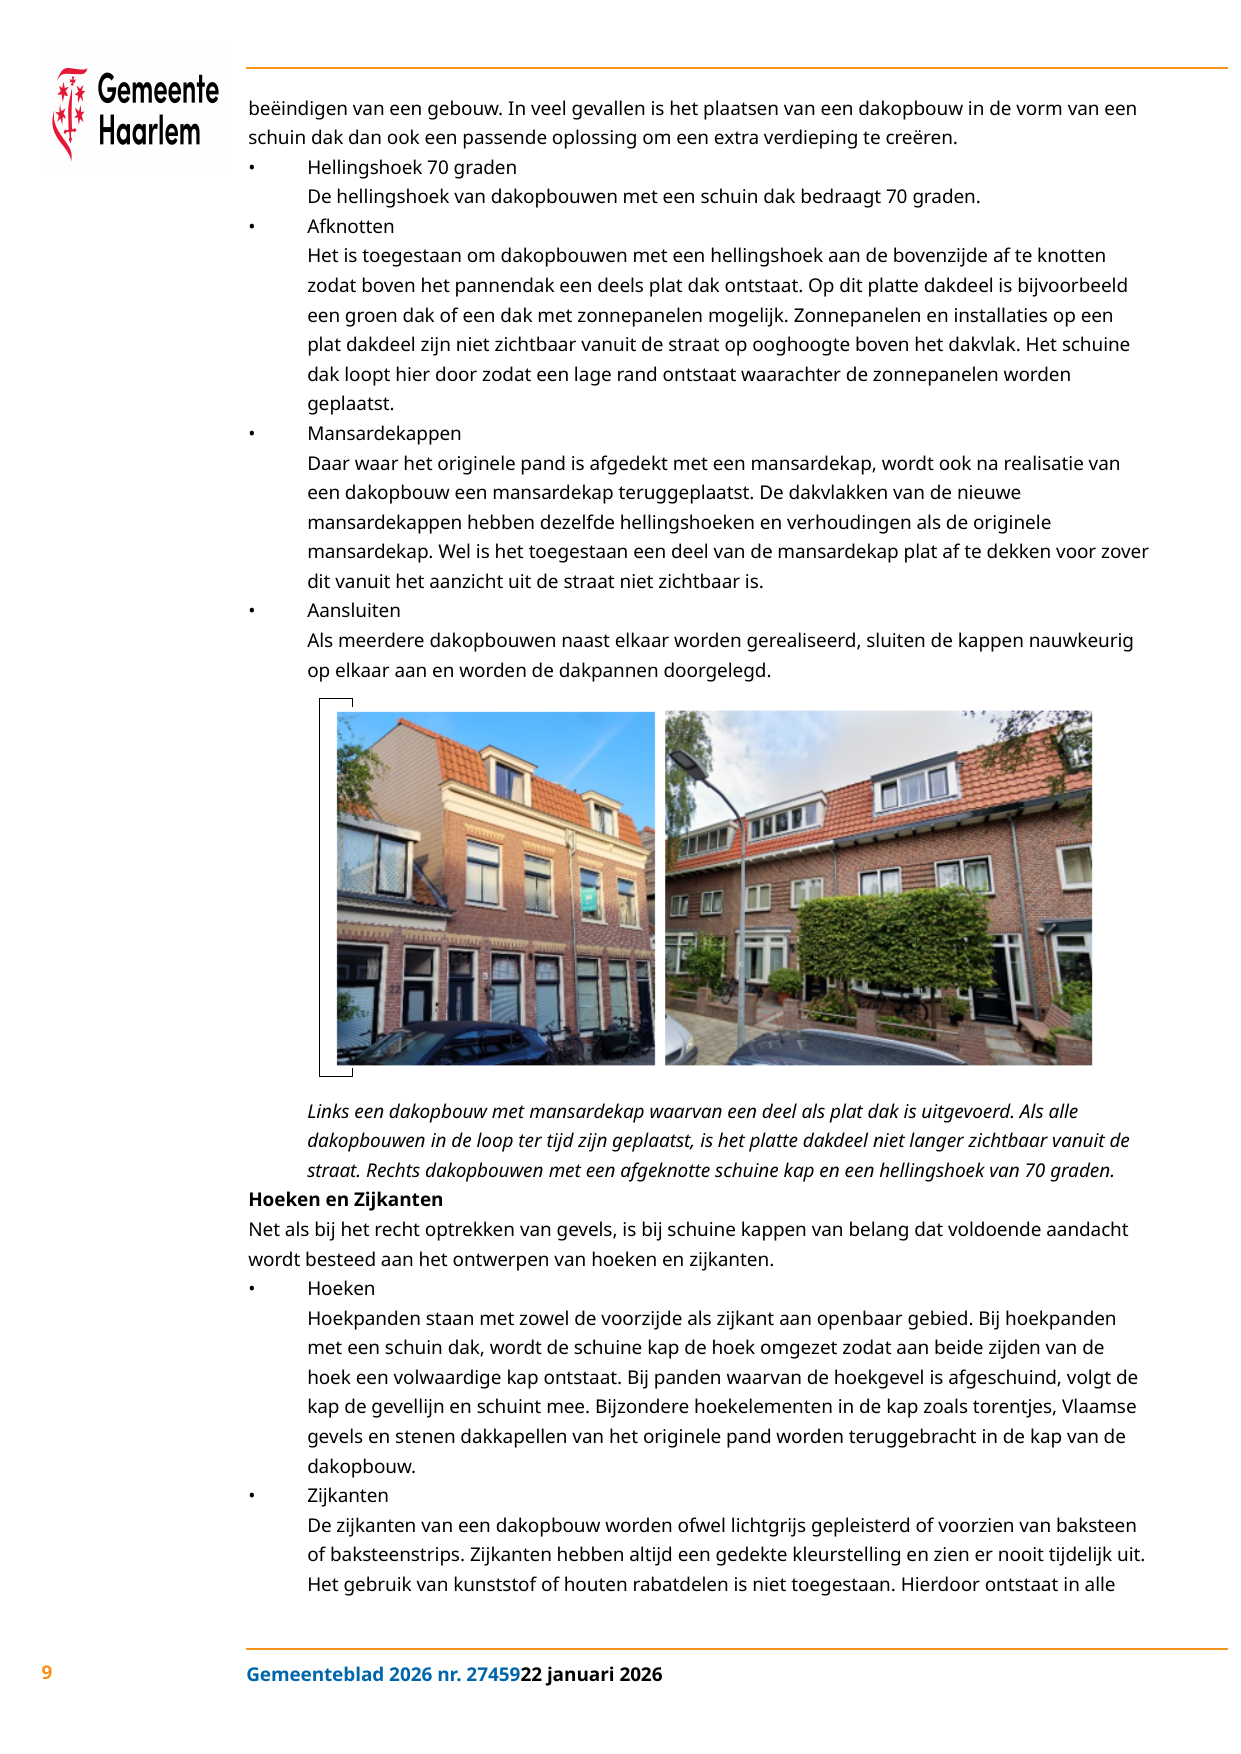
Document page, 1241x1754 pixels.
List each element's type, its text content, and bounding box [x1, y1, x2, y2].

list Het is toegestaan om dakopbouwen met een hellingshoek aan de bovenzijde af te knotten zodat boven het pannendak een deels plat dak ontstaat. Op dit platte dakdeel is bijvoorbeeld een groen dak of een dak met zonnepanelen mogelijk. Zonnepanelen en installaties op een plat dakdeel zijn niet zichtbaar vanuit de straat op ooghoogte boven het dakvlak. Het schuine dak loopt hier door zodat een lage rand ontstaat waarachter de zonnepanelen worden geplaatst. [248, 243, 1152, 416]
list Mansardekappen [248, 420, 1152, 446]
list Als meerdere dakopbouwen naast elkaar worden gerealiseerd, sluiten de kappen nauwkeurig op elkaar aan en worden de dakpannen doorgelegd. [248, 627, 1152, 683]
list Hoeken [248, 1275, 1152, 1301]
list Hoekpanden staan met zowel de voorzijde als zijkant aan openbaar gebied. Bij hoekpanden met een schuin dak, wordt de schuine kap de hoek omgezet zodat aan beide zijden van de hoek een volwaardige kap ontstaat. Bij panden waarvan de hoekgevel is afgeschuind, volgt de kap de gevellijn en schuint mee. Bijzondere hoekelementen in de kap zoals torentjes, Vlaamse gevels en stenen dakkapellen van het originele pand worden teruggebracht in de kap van de dakopbouw. [248, 1305, 1152, 1478]
list Links een dakopbouw met mansardekap waarvan een deel als plat dak is uitgevoerd. Als alle dakopbouwen in de loop ter tijd zijn geplaatst, is het platte dakdeel niet langer zichtbaar vanuit de straat. Rechts dakopbouwen met een afgeknotte schuine kap en een hellingshoek van 70 graden. [248, 1098, 1152, 1183]
text Hoeken en Zijkanten [248, 1187, 1152, 1212]
picture [327, 707, 1096, 1068]
list Aansluiten [248, 598, 1152, 623]
list De hellingshoek van dakopbouwen met een schuin dak bedraagt 70 graden. [248, 183, 1152, 209]
picture [41, 47, 231, 172]
text beëindigen van een gebouw. In veel gevallen is het plaatsen van een dakopbouw in de vorm van een schuin dak dan ook een passende oplossing om een extra verdieping te creëren. [248, 95, 1152, 150]
list Hellingshoek 70 graden [248, 154, 1152, 180]
text Net als bij het recht optrekken van gevels, is bij schuine kappen van belang dat voldoende aandacht wordt besteed aan het ontwerpen van hoeken en zijkanten. [248, 1216, 1152, 1271]
list De zijkanten van een dakopbouw worden ofwel lichtgrijs gepleisterd of voorzien van baksteen of baksteenstrips. Zijkanten hebben altijd een gedekte kleurstelling en zien er nooit tijdelijk uit. Het gebruik van kunststof of houten rabatdelen is niet toegestaan. Hierdoor ontstaat in alle [248, 1512, 1152, 1597]
list Zijkanten [248, 1482, 1152, 1508]
list Daar waar het originele pand is afgedekt met een mansardekap, wordt ook na realisatie van een dakopbouw een mansardekap teruggeplaatst. De dakvlakken van de nieuwe mansardekappen hebben dezelfde hellingshoeken en verhoudingen als de originele mansardekap. Wel is het toegestaan een deel van de mansardekap plat af te dekken voor zover dit vanuit het aanzicht uit de straat niet zichtbaar is. [248, 450, 1152, 594]
list Afknotten [248, 213, 1152, 239]
